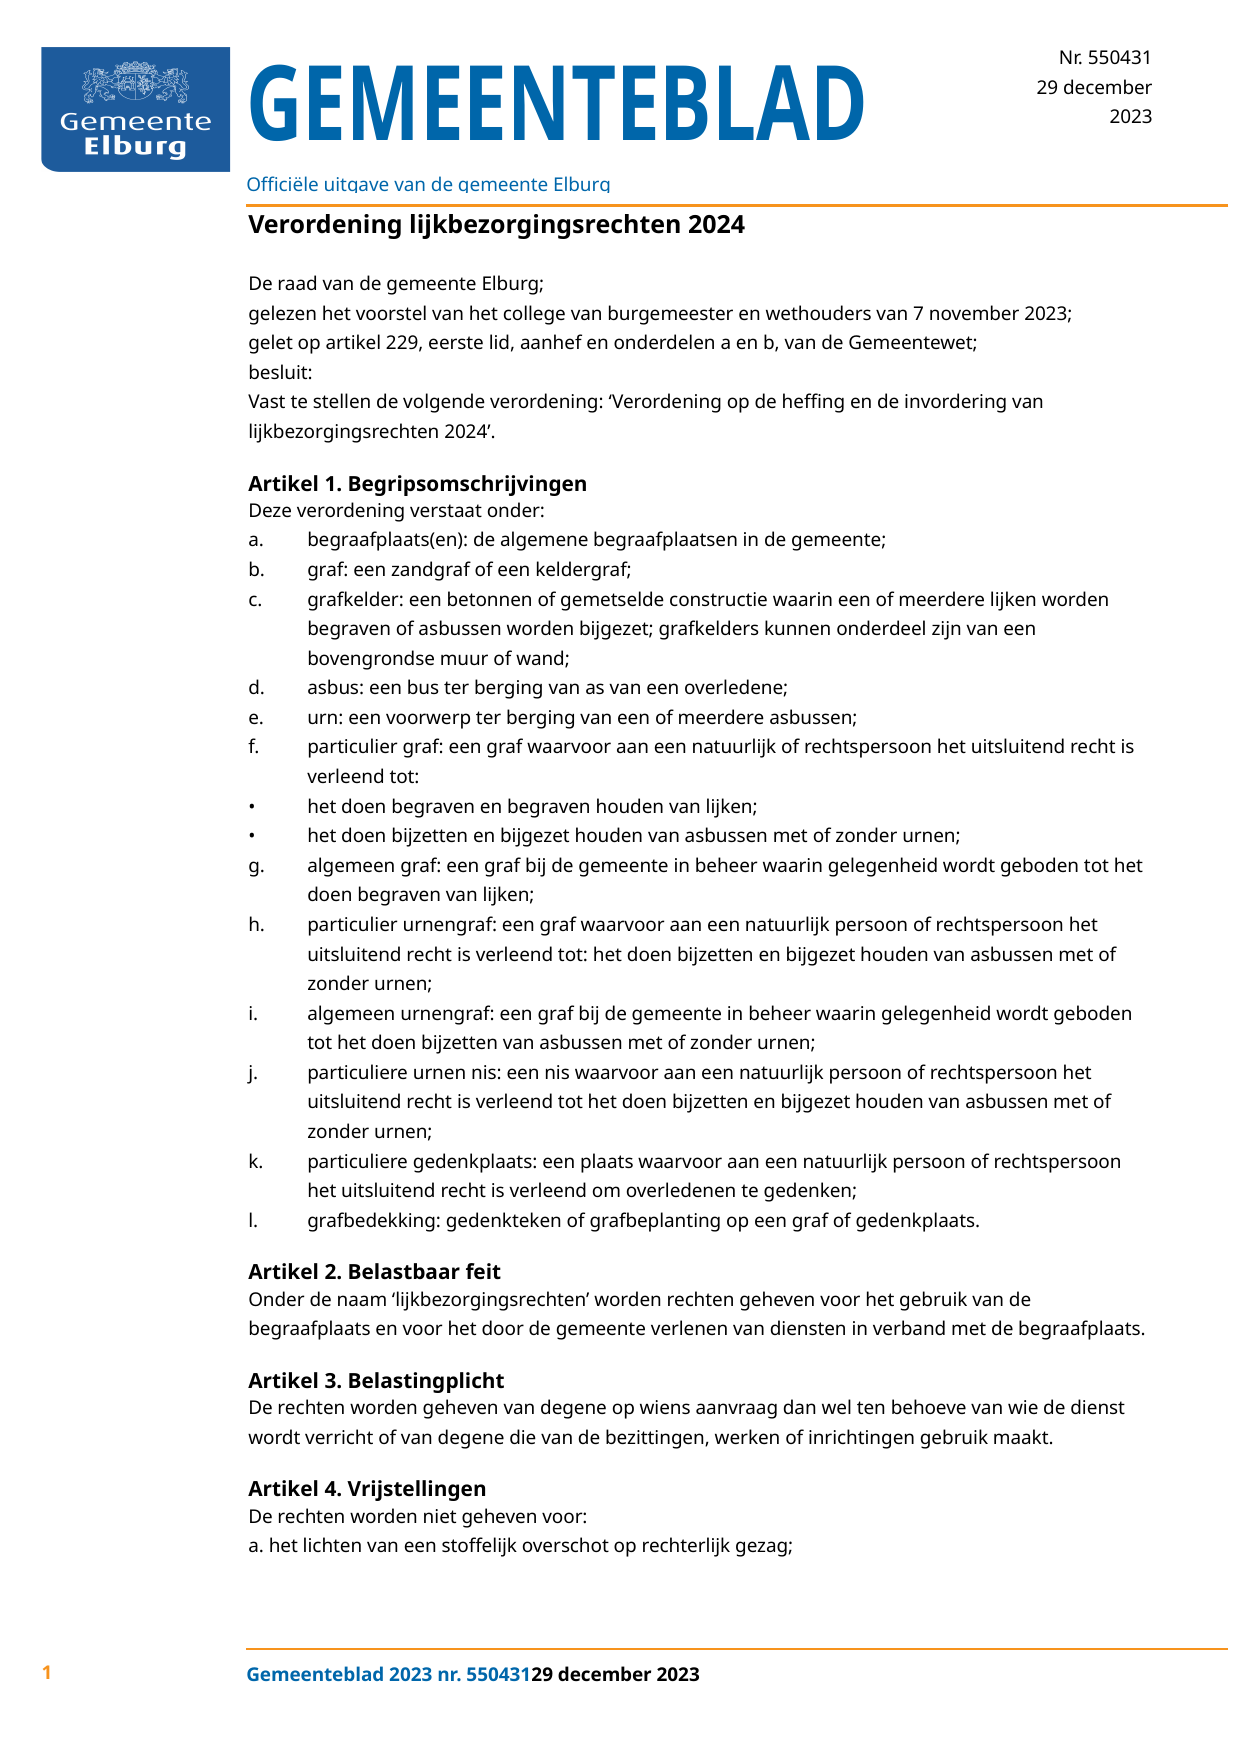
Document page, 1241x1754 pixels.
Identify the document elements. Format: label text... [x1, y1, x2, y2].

text Onder de naam ‘lijkbezorgingsrechten’ worden rechten geheven voor het gebruik van de begraafplaats en voor het door de gemeente verlenen van diensten in verband met de begraafplaats. [248, 1286, 1152, 1341]
text Artikel 2. Belastbaar feit [248, 1257, 1152, 1286]
text a. het lichten van een stoffelijk overschot op rechterlijk gezag; [248, 1532, 1152, 1558]
text gelet op artikel 229, eerste lid, aanhef en onderdelen a en b, van de Gemeentewet; [248, 329, 1152, 355]
list grafkelder: een betonnen of gemetselde constructie waarin een of meerdere lijken worden begraven of asbussen worden bijgezet; grafkelders kunnen onderdeel zijn van een bovengrondse muur of wand; [248, 586, 1152, 671]
text De rechten worden niet geheven voor: [248, 1503, 1152, 1528]
list graf: een zandgraf of een keldergraf; [248, 556, 1152, 582]
list particuliere gedenkplaats: een plaats waarvoor aan een natuurlijk persoon of rechtspersoon het uitsluitend recht is verleend om overledenen te gedenken; [248, 1148, 1152, 1203]
text De rechten worden geheven van degene op wiens aanvraag dan wel ten behoeve van wie de dienst wordt verricht of van degene die van de bezittingen, werken of inrichtingen gebruik maakt. [248, 1394, 1152, 1450]
text Artikel 4. Vrijstellingen [248, 1474, 1152, 1503]
list particuliere urnen nis: een nis waarvoor aan een natuurlijk persoon of rechtspersoon het uitsluitend recht is verleend tot het doen bijzetten en bijgezet houden van asbussen met of zonder urnen; [248, 1059, 1152, 1144]
list begraafplaats(en): de algemene begraafplaatsen in de gemeente; [248, 527, 1152, 552]
text Deze verordening verstaat onder: [248, 497, 1152, 523]
text besluit: [248, 359, 1152, 385]
picture [41, 47, 231, 172]
list asbus: een bus ter berging van as van een overledene; [248, 674, 1152, 700]
list urn: een voorwerp ter berging van een of meerdere asbussen; [248, 704, 1152, 730]
list particulier graf: een graf waarvoor aan een natuurlijk of rechtspersoon het uitsluitend recht is verleend tot: [248, 734, 1152, 789]
list algemeen urnengraf: een graf bij de gemeente in beheer waarin gelegenheid wordt geboden tot het doen bijzetten van asbussen met of zonder urnen; [248, 1000, 1152, 1055]
list het doen begraven en begraven houden van lijken; [248, 793, 1152, 819]
list het doen bijzetten en bijgezet houden van asbussen met of zonder urnen; [248, 822, 1152, 848]
text Artikel 3. Belastingplicht [248, 1366, 1152, 1394]
text Verordening lijkbezorgingsrechten 2024 [248, 207, 1152, 241]
text gelezen het voorstel van het college van burgemeester en wethouders van 7 november 2023; [248, 300, 1152, 326]
text Artikel 1. Begripsomschrijvingen [248, 469, 1152, 497]
text Vast te stellen de volgende verordening: ‘Verordening op de heffing en de invordering van lijkbezorgingsrechten 2024’. [248, 389, 1152, 444]
list grafbedekking: gedenkteken of grafbeplanting op een graf of gedenkplaats. [248, 1207, 1152, 1233]
list particulier urnengraf: een graf waarvoor aan een natuurlijk persoon of rechtspersoon het uitsluitend recht is verleend tot: het doen bijzetten en bijgezet houden van asbussen met of zonder urnen; [248, 911, 1152, 996]
list algemeen graf: een graf bij de gemeente in beheer waarin gelegenheid wordt geboden tot het doen begraven van lijken; [248, 852, 1152, 907]
text De raad van de gemeente Elburg; [248, 270, 1152, 296]
